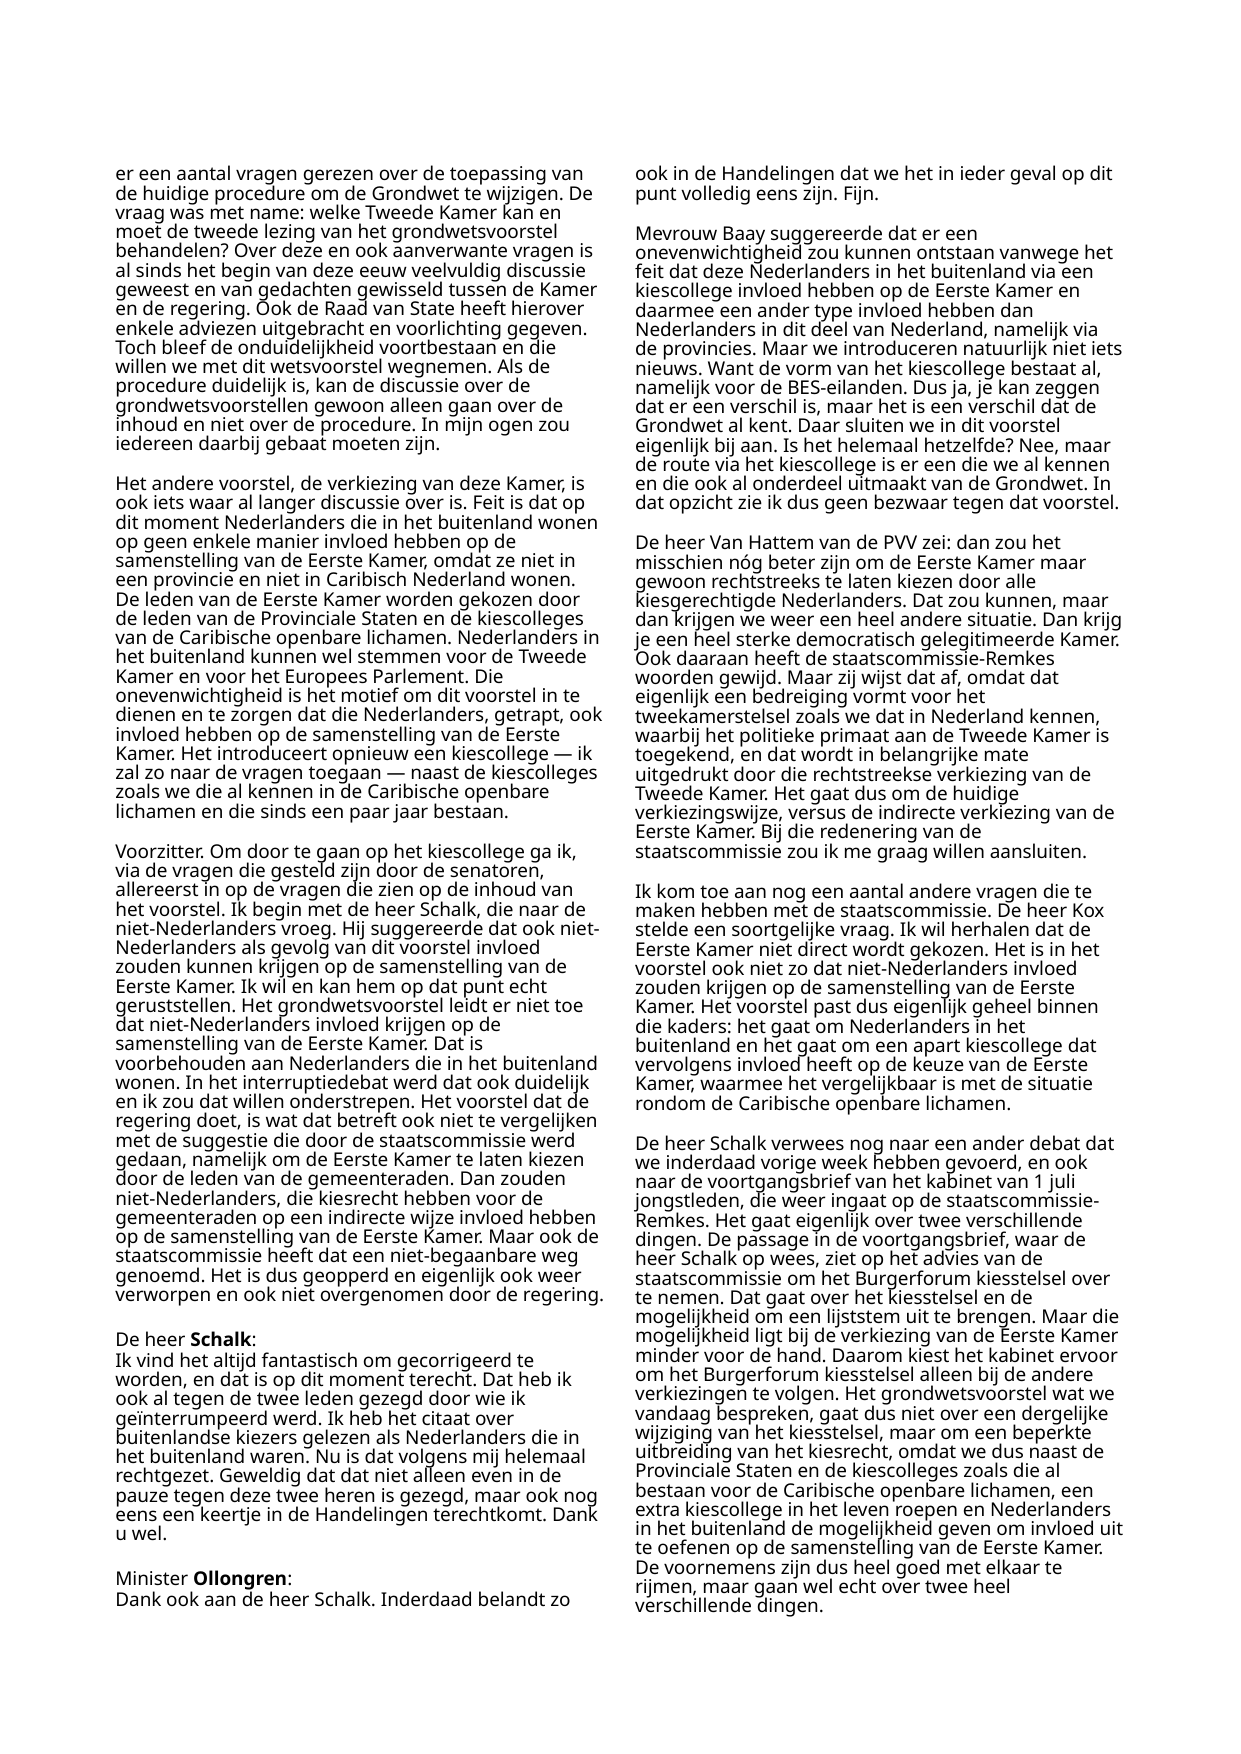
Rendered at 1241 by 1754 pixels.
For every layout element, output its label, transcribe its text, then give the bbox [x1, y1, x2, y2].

text ook in de Handelingen dat we het in ieder geval op dit punt volledig eens zijn. Fijn. [635, 165, 1125, 204]
text Dank ook aan de heer Schalk. Inderdaad belandt zo [115, 1591, 605, 1610]
text Minister Ollongren: [115, 1565, 605, 1591]
text De heer Schalk: [115, 1326, 605, 1352]
text Voorzitter. Om door te gaan op het kiescollege ga ik, via de vragen die gesteld zijn door de senatoren, allereerst in op de vragen die zien op de inhoud van het voorstel. Ik begin met de heer Schalk, die naar de niet-Nederlanders vroeg. Hij suggereerde dat ook niet-Nederlanders als gevolg van dit voorstel invloed zouden kunnen krijgen op de samenstelling van de Eerste Kamer. Ik wil en kan hem op dat punt echt geruststellen. Het grondwetsvoorstel leidt er niet toe dat niet-Nederlanders invloed krijgen op de samenstelling van de Eerste Kamer. Dat is voorbehouden aan Nederlanders die in het buitenland wonen. In het interruptiedebat werd dat ook duidelijk en ik zou dat willen onderstrepen. Het voorstel dat de regering doet, is wat dat betreft ook niet te vergelijken met de suggestie die door de staatscommissie werd gedaan, namelijk om de Eerste Kamer te laten kiezen door de leden van de gemeenteraden. Dan zouden niet-Nederlanders, die kiesrecht hebben voor de gemeenteraden op een indirecte wijze invloed hebben op de samenstelling van de Eerste Kamer. Maar ook de staatscommissie heeft dat een niet-begaanbare weg genoemd. Het is dus geopperd en eigenlijk ook weer verworpen en ook niet overgenomen door de regering. [115, 843, 605, 1305]
text De heer Schalk verwees nog naar een ander debat dat we inderdaad vorige week hebben gevoerd, en ook naar de voortgangsbrief van het kabinet van 1 juli jongstleden, die weer ingaat op de staatscommissie-Remkes. Het gaat eigenlijk over twee verschillende dingen. De passage in de voortgangsbrief, waar de heer Schalk op wees, ziet op het advies van de staatscommissie om het Burgerforum kiesstelsel over te nemen. Dat gaat over het kiesstelsel en de mogelijkheid om een lijststem uit te brengen. Maar die mogelijkheid ligt bij de verkiezing van de Eerste Kamer minder voor de hand. Daarom kiest het kabinet ervoor om het Burgerforum kiesstelsel alleen bij de andere verkiezingen te volgen. Het grondwetsvoorstel wat we vandaag bespreken, gaat dus niet over een dergelijke wijziging van het kiesstelsel, maar om een beperkte uitbreiding van het kiesrecht, omdat we dus naast de Provinciale Staten en de kiescolleges zoals die al bestaan voor de Caribische openbare lichamen, een extra kiescollege in het leven roepen en Nederlanders in het buitenland de mogelijkheid geven om invloed uit te oefenen op de samenstelling van de Eerste Kamer. De voornemens zijn dus heel goed met elkaar te rijmen, maar gaan wel echt over twee heel verschillende dingen. [635, 1135, 1125, 1616]
text De heer Van Hattem van de PVV zei: dan zou het misschien nóg beter zijn om de Eerste Kamer maar gewoon rechtstreeks te laten kiezen door alle kiesgerechtigde Nederlanders. Dat zou kunnen, maar dan krijgen we weer een heel andere situatie. Dan krijg je een heel sterke democratisch gelegitimeerde Kamer. Ook daaraan heeft de staatscommissie-Remkes woorden gewijd. Maar zij wijst dat af, omdat dat eigenlijk een bedreiging vormt voor het tweekamerstelsel zoals we dat in Nederland kennen, waarbij het politieke primaat aan de Tweede Kamer is toegekend, en dat wordt in belangrijke mate uitgedrukt door die rechtstreekse verkiezing van de Tweede Kamer. Het gaat dus om de huidige verkiezingswijze, versus de indirecte verkiezing van de Eerste Kamer. Bij die redenering van de staatscommissie zou ik me graag willen aansluiten. [635, 534, 1125, 862]
text Mevrouw Baay suggereerde dat er een onevenwichtigheid zou kunnen ontstaan vanwege het feit dat deze Nederlanders in het buitenland via een kiescollege invloed hebben op de Eerste Kamer en daarmee een ander type invloed hebben dan Nederlanders in dit deel van Nederland, namelijk via de provincies. Maar we introduceren natuurlijk niet iets nieuws. Want de vorm van het kiescollege bestaat al, namelijk voor de BES-eilanden. Dus ja, je kan zeggen dat er een verschil is, maar het is een verschil dat de Grondwet al kent. Daar sluiten we in dit voorstel eigenlijk bij aan. Is het helemaal hetzelfde? Nee, maar de route via het kiescollege is er een die we al kennen en die ook al onderdeel uitmaakt van de Grondwet. In dat opzicht zie ik dus geen bezwaar tegen dat voorstel. [635, 224, 1125, 514]
text er een aantal vragen gerezen over de toepassing van de huidige procedure om de Grondwet te wijzigen. De vraag was met name: welke Tweede Kamer kan en moet de tweede lezing van het grondwetsvoorstel behandelen? Over deze en ook aanverwante vragen is al sinds het begin van deze eeuw veelvuldig discussie geweest en van gedachten gewisseld tussen de Kamer en de regering. Ook de Raad van State heeft hierover enkele adviezen uitgebracht en voorlichting gegeven. Toch bleef de onduidelijkheid voortbestaan en die willen we met dit wetsvoorstel wegnemen. Als de procedure duidelijk is, kan de discussie over de grondwetsvoorstellen gewoon alleen gaan over de inhoud en niet over de procedure. In mijn ogen zou iedereen daarbij gebaat moeten zijn. [115, 165, 605, 454]
text Ik vind het altijd fantastisch om gecorrigeerd te worden, en dat is op dit moment terecht. Dat heb ik ook al tegen de twee leden gezegd door wie ik geïnterrumpeerd werd. Ik heb het citaat over buitenlandse kiezers gelezen als Nederlanders die in het buitenland waren. Nu is dat volgens mij helemaal rechtgezet. Geweldig dat dat niet alleen even in de pauze tegen deze twee heren is gezegd, maar ook nog eens een keertje in de Handelingen terechtkomt. Dank u wel. [115, 1352, 605, 1544]
text Ik kom toe aan nog een aantal andere vragen die te maken hebben met de staatscommissie. De heer Kox stelde een soortgelijke vraag. Ik wil herhalen dat de Eerste Kamer niet direct wordt gekozen. Het is in het voorstel ook niet zo dat niet-Nederlanders invloed zouden krijgen op de samenstelling van de Eerste Kamer. Het voorstel past dus eigenlijk geheel binnen die kaders: het gaat om Nederlanders in het buitenland en het gaat om een apart kiescollege dat vervolgens invloed heeft op de keuze van de Eerste Kamer, waarmee het vergelijkbaar is met de situatie rondom de Caribische openbare lichamen. [635, 883, 1125, 1114]
text Het andere voorstel, de verkiezing van deze Kamer, is ook iets waar al langer discussie over is. Feit is dat op dit moment Nederlanders die in het buitenland wonen op geen enkele manier invloed hebben op de samenstelling van de Eerste Kamer, omdat ze niet in een provincie en niet in Caribisch Nederland wonen. De leden van de Eerste Kamer worden gekozen door de leden van de Provinciale Staten en de kiescolleges van de Caribische openbare lichamen. Nederlanders in het buitenland kunnen wel stemmen voor de Tweede Kamer en voor het Europees Parlement. Die onevenwichtigheid is het motief om dit voorstel in te dienen en te zorgen dat die Nederlanders, getrapt, ook invloed hebben op de samenstelling van de Eerste Kamer. Het introduceert opnieuw een kiescollege — ik zal zo naar de vragen toegaan — naast de kiescolleges zoals we die al kennen in de Caribische openbare lichamen en die sinds een paar jaar bestaan. [115, 475, 605, 822]
